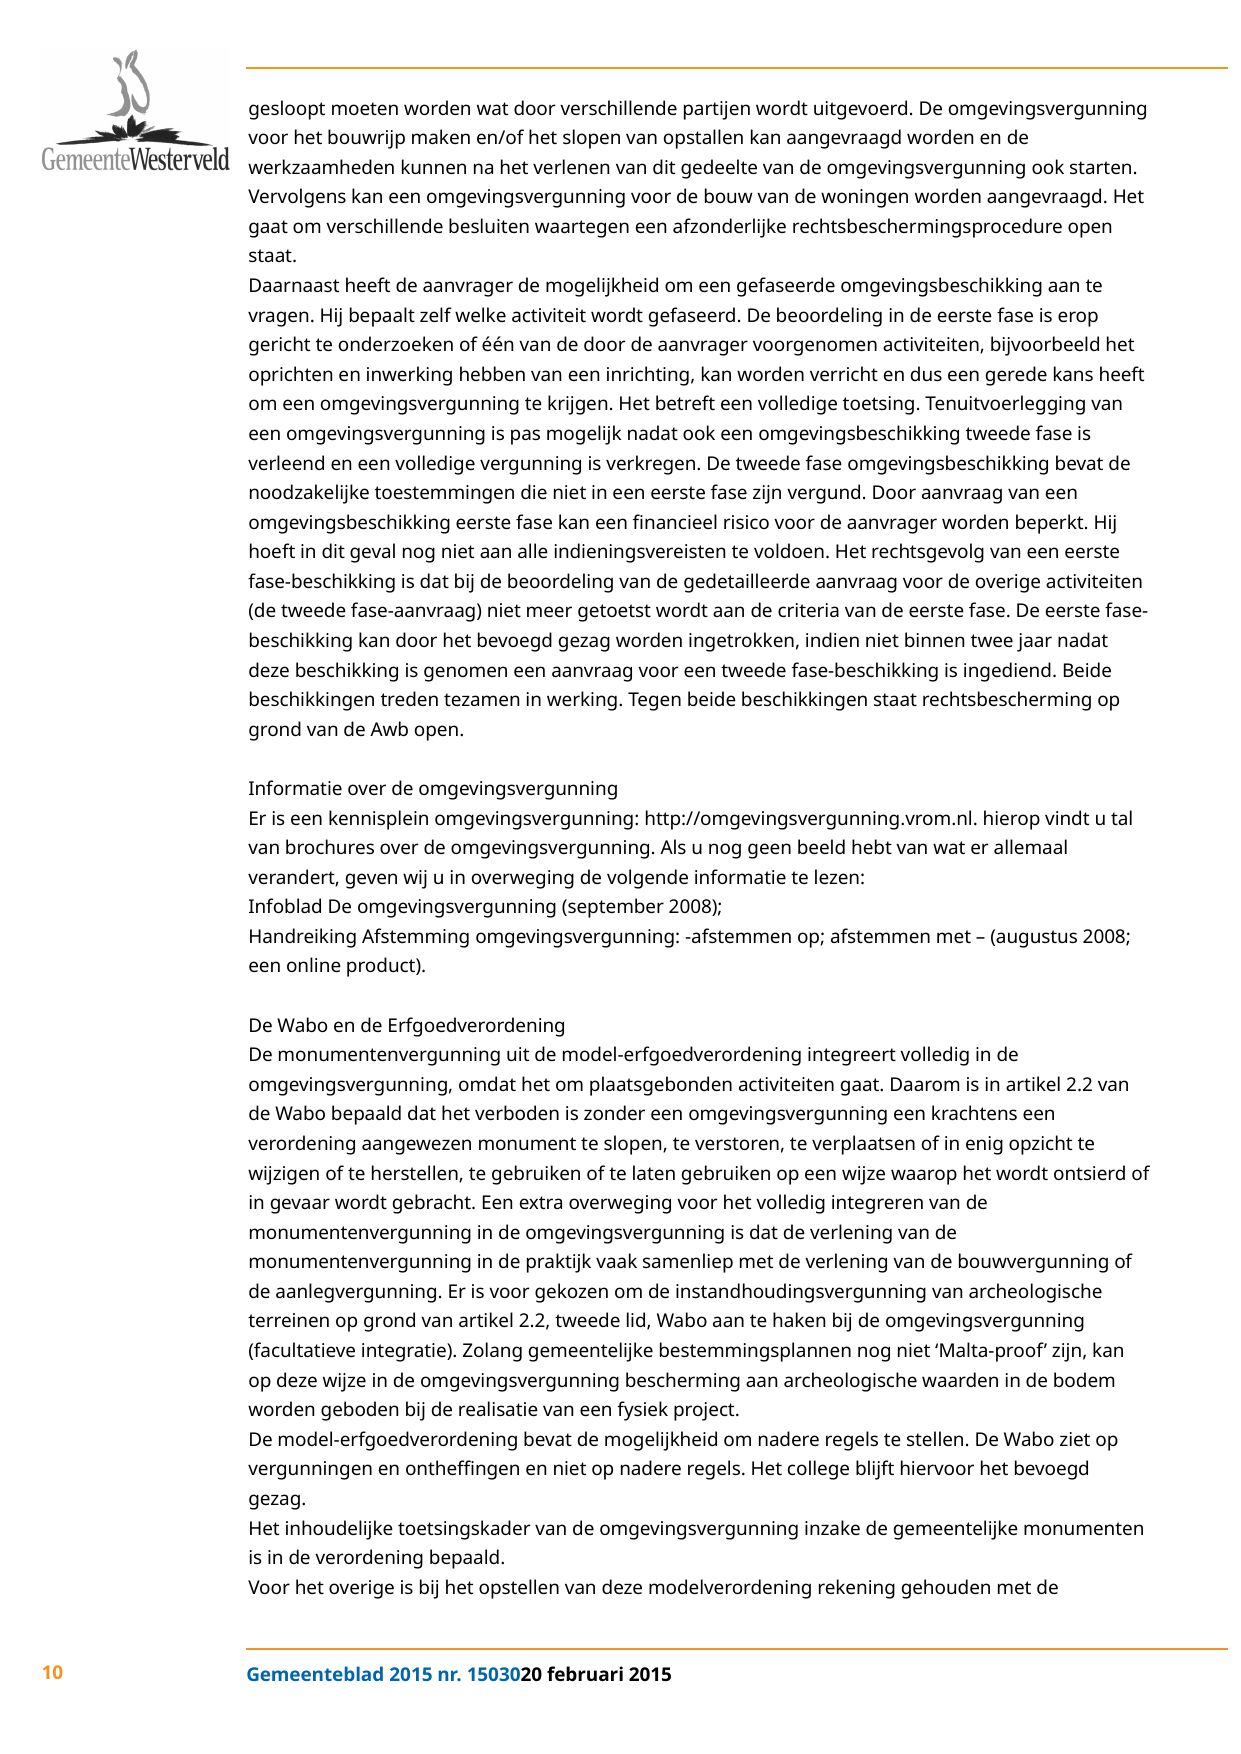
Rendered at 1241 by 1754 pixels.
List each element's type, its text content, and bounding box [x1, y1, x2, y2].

text gesloopt moeten worden wat door verschillende partijen wordt uitgevoerd. De omgevingsvergunning voor het bouwrijp maken en/of het slopen van opstallen kan aangevraagd worden en de werkzaamheden kunnen na het verlenen van dit gedeelte van de omgevingsvergunning ook starten. Vervolgens kan een omgevingsvergunning voor de bouw van de woningen worden aangevraagd. Het gaat om verschillende besluiten waartegen een afzonderlijke rechtsbeschermingsprocedure open staat. [248, 95, 1152, 268]
text Informatie over de omgevingsvergunning [248, 775, 1152, 801]
picture [41, 47, 231, 172]
text Daarnaast heeft de aanvrager de mogelijkheid om een gefaseerde omgevingsbeschikking aan te vragen. Hij bepaalt zelf welke activiteit wordt gefaseerd. De beoordeling in de eerste fase is erop gericht te onderzoeken of één van de door de aanvrager voorgenomen activiteiten, bijvoorbeeld het oprichten en inwerking hebben van een inrichting, kan worden verricht en dus een gerede kans heeft om een omgevingsvergunning te krijgen. Het betreft een volledige toetsing. Tenuitvoerlegging van een omgevingsvergunning is pas mogelijk nadat ook een omgevingsbeschikking tweede fase is verleend en een volledige vergunning is verkregen. De tweede fase omgevingsbeschikking bevat de noodzakelijke toestemmingen die niet in een eerste fase zijn vergund. Door aanvraag van een omgevingsbeschikking eerste fase kan een financieel risico voor de aanvrager worden beperkt. Hij hoeft in dit geval nog niet aan alle indieningsvereisten te voldoen. Het rechtsgevolg van een eerste fase-beschikking is dat bij de beoordeling van de gedetailleerde aanvraag voor de overige activiteiten (de tweede fase-aanvraag) niet meer getoetst wordt aan de criteria van de eerste fase. De eerste fase-beschikking kan door het bevoegd gezag worden ingetrokken, indien niet binnen twee jaar nadat deze beschikking is genomen een aanvraag voor een tweede fase-beschikking is ingediend. Beide beschikkingen treden tezamen in werking. Tegen beide beschikkingen staat rechtsbescherming op grond van de Awb open. [248, 272, 1152, 742]
text Er is een kennisplein omgevingsvergunning: http://omgevingsvergunning.vrom.nl. hierop vindt u tal van brochures over de omgevingsvergunning. Als u nog geen beeld hebt van wat er allemaal verandert, geven wij u in overweging de volgende informatie te lezen: [248, 805, 1152, 890]
text De Wabo en de Erfgoedverordening [248, 1012, 1152, 1038]
text Voor het overige is bij het opstellen van deze modelverordening rekening gehouden met de [248, 1574, 1152, 1600]
text De model-erfgoedverordening bevat de mogelijkheid om nadere regels te stellen. De Wabo ziet op vergunningen en ontheffingen en niet op nadere regels. Het college blijft hiervoor het bevoegd gezag. [248, 1426, 1152, 1511]
text De monumentenvergunning uit de model-erfgoedverordening integreert volledig in de omgevingsvergunning, omdat het om plaatsgebonden activiteiten gaat. Daarom is in artikel 2.2 van de Wabo bepaald dat het verboden is zonder een omgevingsvergunning een krachtens een verordening aangewezen monument te slopen, te verstoren, te verplaatsen of in enig opzicht te wijzigen of te herstellen, te gebruiken of te laten gebruiken op een wijze waarop het wordt ontsierd of in gevaar wordt gebracht. Een extra overweging voor het volledig integreren van de monumentenvergunning in de omgevingsvergunning is dat de verlening van de monumentenvergunning in de praktijk vaak samenliep met de verlening van de bouwvergunning of de aanlegvergunning. Er is voor gekozen om de instandhoudingsvergunning van archeologische terreinen op grond van artikel 2.2, tweede lid, Wabo aan te haken bij de omgevingsvergunning (facultatieve integratie). Zolang gemeentelijke bestemmingsplannen nog niet ‘Malta-proof’ zijn, kan op deze wijze in de omgevingsvergunning bescherming aan archeologische waarden in de bodem worden geboden bij de realisatie van een fysiek project. [248, 1041, 1152, 1422]
text Het inhoudelijke toetsingskader van de omgevingsvergunning inzake de gemeentelijke monumenten is in de verordening bepaald. [248, 1515, 1152, 1570]
text Infoblad De omgevingsvergunning (september 2008); [248, 893, 1152, 919]
text Handreiking Afstemming omgevingsvergunning: -afstemmen op; afstemmen met – (augustus 2008; een online product). [248, 923, 1152, 978]
